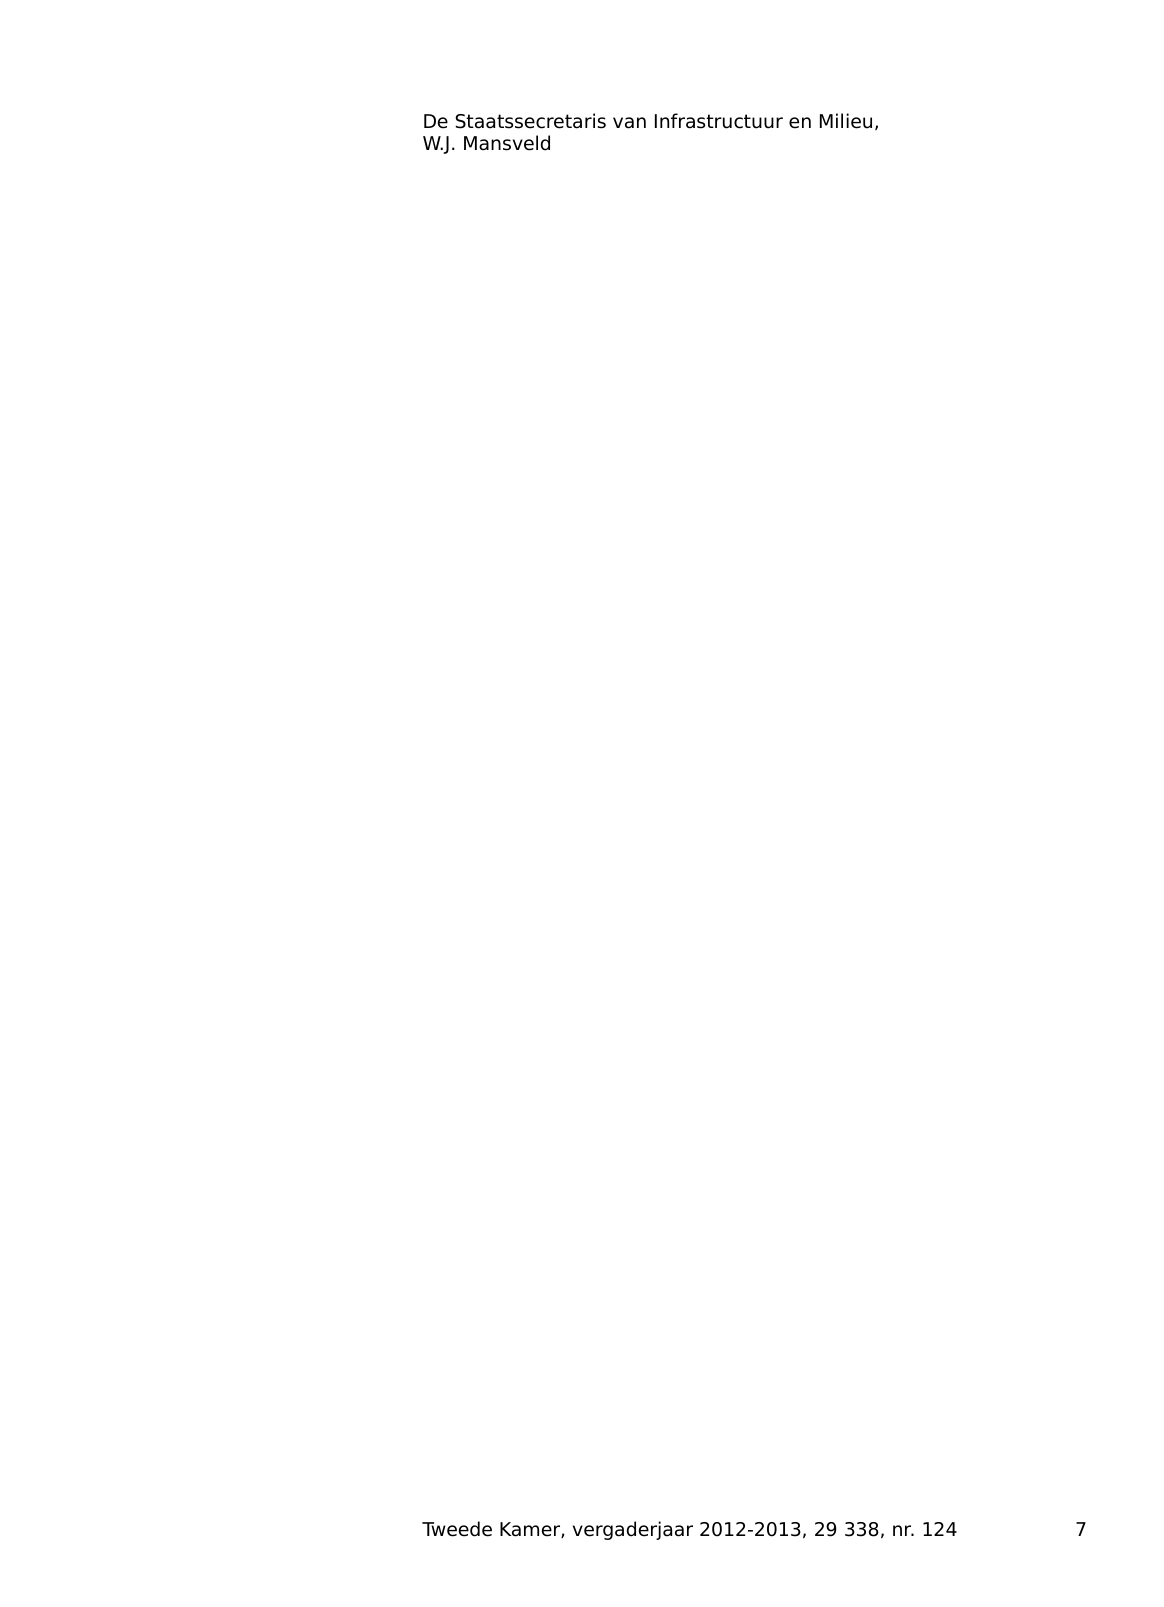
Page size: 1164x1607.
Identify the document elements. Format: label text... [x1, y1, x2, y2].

text De Staatssecretaris van Infrastructuur en Milieu, W.J. Mansveld [422, 111, 1087, 155]
